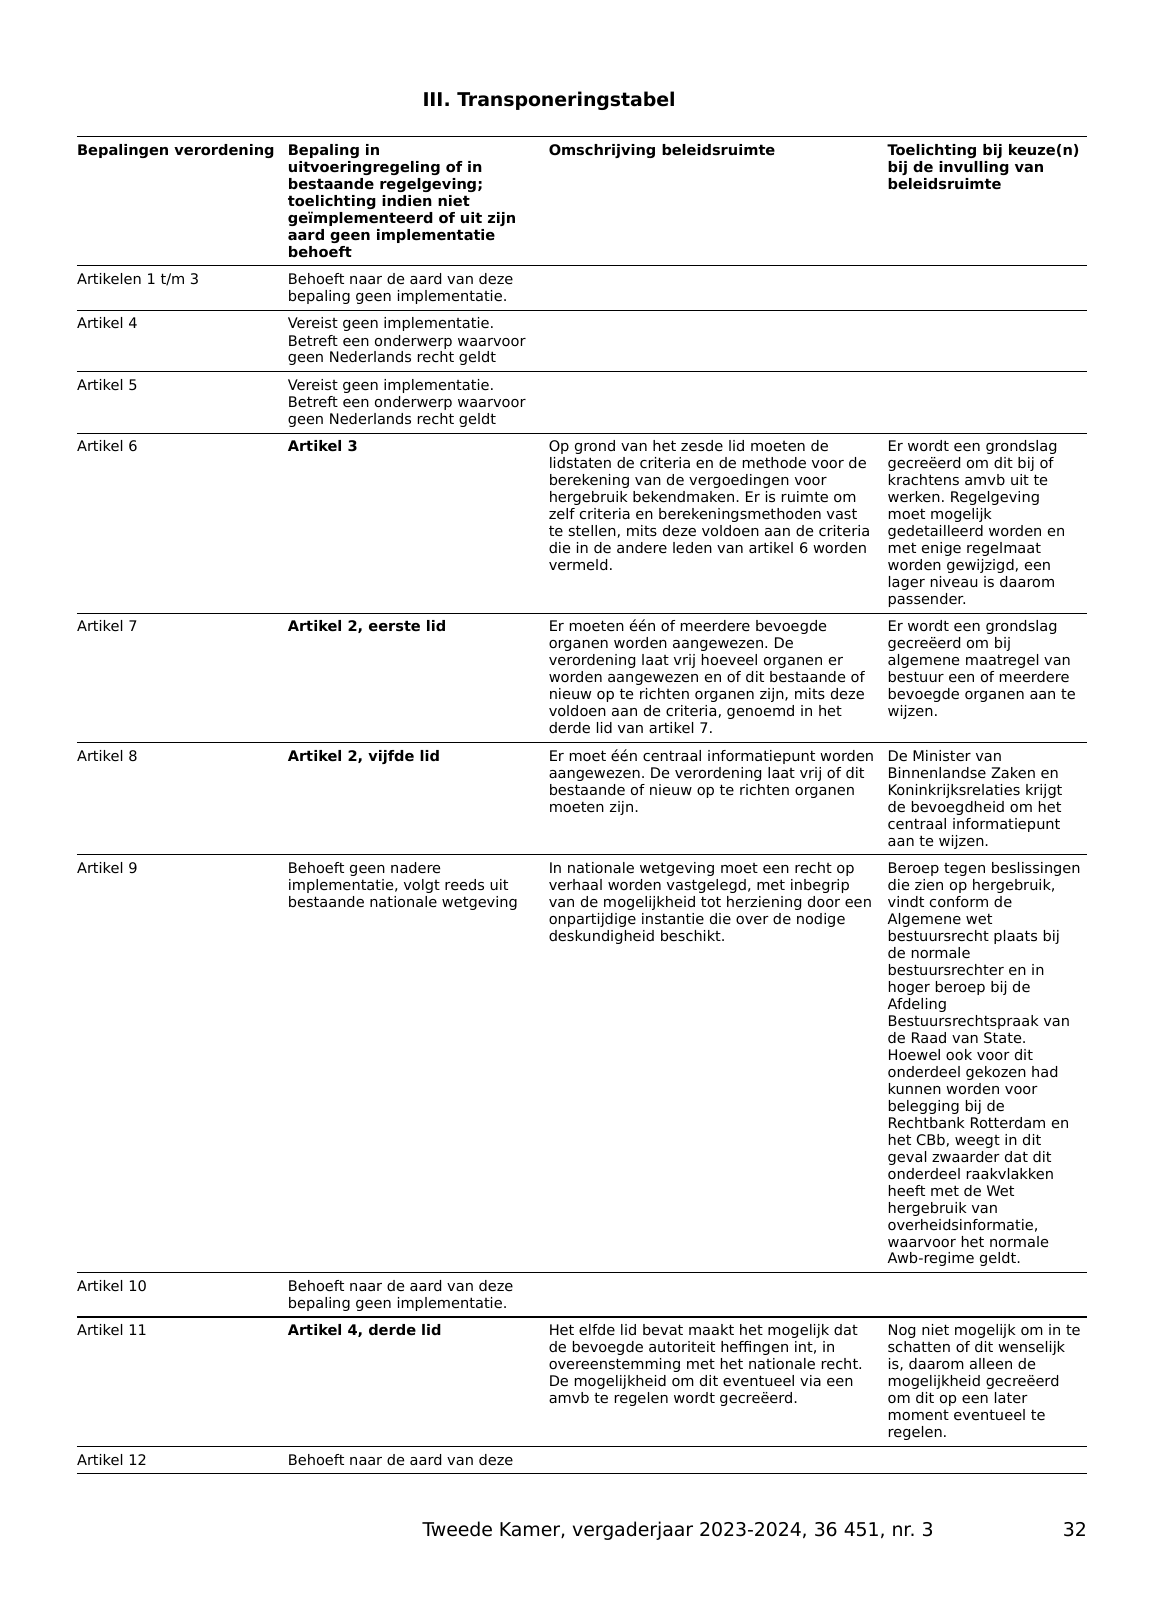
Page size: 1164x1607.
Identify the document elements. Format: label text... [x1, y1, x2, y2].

table_cell Artikel 9 [77, 855, 282, 1272]
table_cell [881, 372, 1087, 432]
table_cell Artikel 3 [282, 434, 543, 613]
table_cell Behoeft naar de aard van deze bepaling geen implementatie. [282, 266, 543, 310]
table_cell In nationale wetgeving moet een recht op verhaal worden vastgelegd, met inbegrip van de mogelijkheid tot herziening door een onpartijdige instantie die over de nodige deskundigheid beschikt. [543, 855, 881, 1272]
table_cell [543, 1273, 881, 1316]
table_cell Artikel 7 [77, 614, 282, 742]
table_cell Vereist geen implementatie. Betreft een onderwerp waarvoor geen Nederlands recht geldt [282, 311, 543, 371]
table_cell [543, 311, 881, 371]
table_cell Artikel 6 [77, 434, 282, 613]
table_cell Artikel 12 [77, 1447, 282, 1473]
table_cell Behoeft naar de aard van deze bepaling geen implementatie. [282, 1273, 543, 1316]
subtitle III. Transponeringstabel [422, 89, 1087, 111]
table_cell Beroep tegen beslissingen die zien op hergebruik, vindt conform de Algemene wet bestuursrecht plaats bij de normale bestuursrechter en in hoger beroep bij de Afdeling Bestuursrechtspraak van de Raad van State. Hoewel ook voor dit onderdeel gekozen had kunnen worden voor belegging bij de Rechtbank Rotterdam en het CBb, weegt in dit geval zwaarder dat dit onderdeel raakvlakken heeft met de Wet hergebruik van overheidsinformatie, waarvoor het normale Awb-regime geldt. [881, 855, 1087, 1272]
table_cell Nog niet mogelijk om in te schatten of dit wenselijk is, daarom alleen de mogelijkheid gecreëerd om dit op een later moment eventueel te regelen. [881, 1318, 1087, 1446]
table_cell Op grond van het zesde lid moeten de lidstaten de criteria en de methode voor de berekening van de vergoedingen voor hergebruik bekendmaken. Er is ruimte om zelf criteria en berekeningsmethoden vast te stellen, mits deze voldoen aan de criteria die in de andere leden van artikel 6 worden vermeld. [543, 434, 881, 613]
table_cell Artikel 2, eerste lid [282, 614, 543, 742]
table_cell Artikel 4, derde lid [282, 1318, 543, 1446]
table_cell Artikel 2, vijfde lid [282, 743, 543, 854]
table_cell [881, 266, 1087, 310]
table_cell Artikel 10 [77, 1273, 282, 1316]
table_cell De Minister van Binnenlandse Zaken en Koninkrijksrelaties krijgt de bevoegdheid om het centraal informatiepunt aan te wijzen. [881, 743, 1087, 854]
table_header Toelichting bij keuze(n) bij de invulling van beleidsruimte [881, 137, 1087, 265]
table_cell Behoeft geen nadere implementatie, volgt reeds uit bestaande nationale wetgeving [282, 855, 543, 1272]
table_cell Er moet één centraal informatiepunt worden aangewezen. De verordening laat vrij of dit bestaande of nieuw op te richten organen moeten zijn. [543, 743, 881, 854]
table_cell [543, 1447, 881, 1473]
table_cell [543, 372, 881, 432]
table_cell [881, 1447, 1087, 1473]
table_header Bepalingen verordening [77, 137, 282, 265]
table_cell Artikel 5 [77, 372, 282, 432]
table_cell [543, 266, 881, 310]
table_cell Het elfde lid bevat maakt het mogelijk dat de bevoegde autoriteit heffingen int, in overeenstemming met het nationale recht. De mogelijkheid om dit eventueel via een amvb te regelen wordt gecreëerd. [543, 1318, 881, 1446]
table_header Omschrijving beleidsruimte [543, 137, 881, 265]
table_cell Er wordt een grondslag gecreëerd om dit bij of krachtens amvb uit te werken. Regelgeving moet mogelijk gedetailleerd worden en met enige regelmaat worden gewijzigd, een lager niveau is daarom passender. [881, 434, 1087, 613]
table_cell Vereist geen implementatie. Betreft een onderwerp waarvoor geen Nederlands recht geldt [282, 372, 543, 432]
table_header Bepaling in uitvoeringregeling of in bestaande regelgeving; toelichting indien niet geïmplementeerd of uit zijn aard geen implementatie behoeft [282, 137, 543, 265]
table_cell [881, 1273, 1087, 1316]
table_cell Artikel 11 [77, 1318, 282, 1446]
table_cell Behoeft naar de aard van deze [282, 1447, 543, 1473]
table_cell [881, 311, 1087, 371]
table_cell Artikel 8 [77, 743, 282, 854]
table_cell Er moeten één of meerdere bevoegde organen worden aangewezen. De verordening laat vrij hoeveel organen er worden aangewezen en of dit bestaande of nieuw op te richten organen zijn, mits deze voldoen aan de criteria, genoemd in het derde lid van artikel 7. [543, 614, 881, 742]
table_cell Artikelen 1 t/m 3 [77, 266, 282, 310]
table_cell Er wordt een grondslag gecreëerd om bij algemene maatregel van bestuur een of meerdere bevoegde organen aan te wijzen. [881, 614, 1087, 742]
table_cell Artikel 4 [77, 311, 282, 371]
